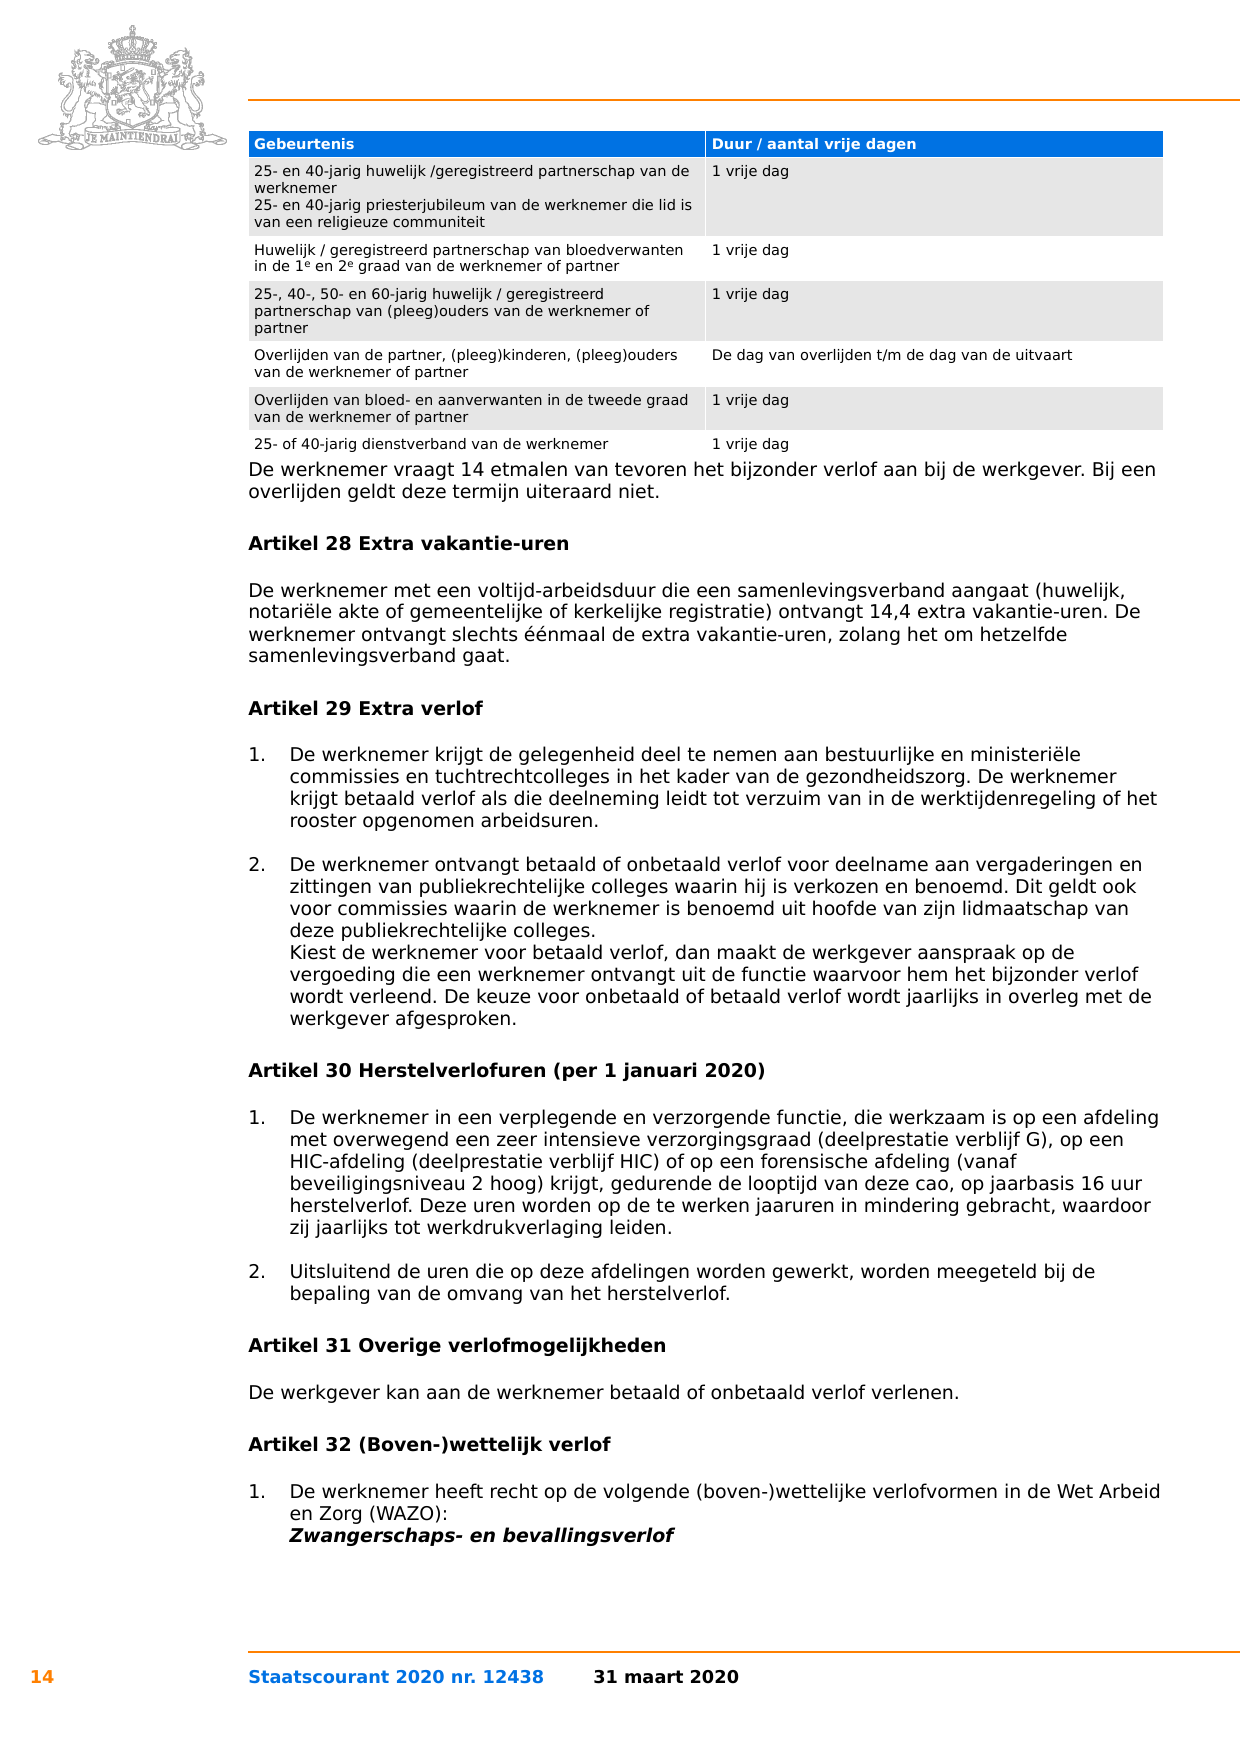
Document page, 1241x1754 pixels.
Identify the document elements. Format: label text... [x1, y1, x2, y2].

subtitle Artikel 30 Herstelverlofuren (per 1 januari 2020) [248, 1060, 1163, 1082]
text Kiest de werknemer voor betaald verlof, dan maakt de werkgever aanspraak op de vergoeding die een werknemer ontvangt uit de functie waarvoor hem het bijzonder verlof wordt verleend. De keuze voor onbetaald of betaald verlof wordt jaarlijks in overleg met de werkgever afgesproken. [289, 942, 1163, 1030]
subtitle Artikel 29 Extra verlof [248, 697, 1163, 719]
table_cell Huwelijk / geregistreerd partnerschap van bloedverwanten in de 1e en 2e graad van de werknemer of partner [249, 237, 705, 280]
table_cell 25- en 40-jarig huwelijk /geregistreerd partnerschap van de werknemer 25- en 40-jarig priesterjubileum van de werknemer die lid is van een religieuze communiteit [249, 158, 705, 236]
table_cell 1 vrije dag [706, 431, 1163, 457]
table_cell 1 vrije dag [706, 387, 1163, 430]
table_cell 25-, 40-, 50- en 60-jarig huwelijk / geregistreerd partnerschap van (pleeg)ouders van de werknemer of partner [249, 281, 705, 341]
text 1. De werknemer krijgt de gelegenheid deel te nemen aan bestuurlijke en ministeriële commissies en tuchtrechtcolleges in het kader van de gezondheidszorg. De werknemer krijgt betaald verlof als die deelneming leidt tot verzuim van in de werktijdenregeling of het rooster opgenomen arbeidsuren. [248, 744, 1163, 832]
table_cell Overlijden van bloed- en aanverwanten in de tweede graad van de werknemer of partner [249, 387, 705, 430]
text Zwangerschaps- en bevallingsverlof [289, 1524, 1163, 1547]
text 1. De werknemer heeft recht op de volgende (boven-)wettelijke verlofvormen in de Wet Arbeid en Zorg (WAZO): [248, 1481, 1163, 1524]
text 1. De werknemer in een verplegende en verzorgende functie, die werkzaam is op een afdeling met overwegend een zeer intensieve verzorgingsgraad (deelprestatie verblijf G), op een HIC-afdeling (deelprestatie verblijf HIC) of op een forensische afdeling (vanaf beveiligingsniveau 2 hoog) krijgt, gedurende de looptijd van deze cao, op jaarbasis 16 uur herstelverlof. Deze uren worden op de te werken jaaruren in mindering gebracht, waardoor zij jaarlijks tot werkdrukverlaging leiden. [248, 1107, 1163, 1239]
text De werknemer met een voltijd-arbeidsduur die een samenlevingsverband aangaat (huwelijk, notariële akte of gemeentelijke of kerkelijke registratie) ontvangt 14,4 extra vakantie-uren. De werknemer ontvangt slechts éénmaal de extra vakantie-uren, zolang het om hetzelfde samenlevingsverband gaat. [248, 579, 1163, 667]
table_cell Overlijden van de partner, (pleeg)kinderen, (pleeg)ouders van de werknemer of partner [249, 343, 705, 386]
table_cell 1 vrije dag [706, 237, 1163, 280]
table_header Gebeurtenis [249, 131, 705, 157]
text De werknemer vraagt 14 etmalen van tevoren het bijzonder verlof aan bij de werkgever. Bij een overlijden geldt deze termijn uiteraard niet. [248, 459, 1163, 502]
text 2. De werknemer ontvangt betaald of onbetaald verlof voor deelname aan vergaderingen en zittingen van publiekrechtelijke colleges waarin hij is verkozen en benoemd. Dit geldt ook voor commissies waarin de werknemer is benoemd uit hoofde van zijn lidmaatschap van deze publiekrechtelijke colleges. [248, 854, 1163, 942]
subtitle Artikel 28 Extra vakantie-uren [248, 532, 1163, 554]
table_cell 1 vrije dag [706, 158, 1163, 236]
text 2. Uitsluitend de uren die op deze afdelingen worden gewerkt, worden meegeteld bij de bepaling van de omvang van het herstelverlof. [248, 1261, 1163, 1305]
subtitle Artikel 32 (Boven-)wettelijk verlof [248, 1434, 1163, 1456]
table_cell 25- of 40-jarig dienstverband van de werknemer [249, 431, 705, 457]
subtitle Artikel 31 Overige verlofmogelijkheden [248, 1335, 1163, 1357]
picture [38, 25, 227, 150]
text De werkgever kan aan de werknemer betaald of onbetaald verlof verlenen. [248, 1382, 1163, 1404]
table_header Duur / aantal vrije dagen [706, 131, 1163, 157]
table_cell 1 vrije dag [706, 281, 1163, 341]
table_cell De dag van overlijden t/m de dag van de uitvaart [706, 343, 1163, 386]
